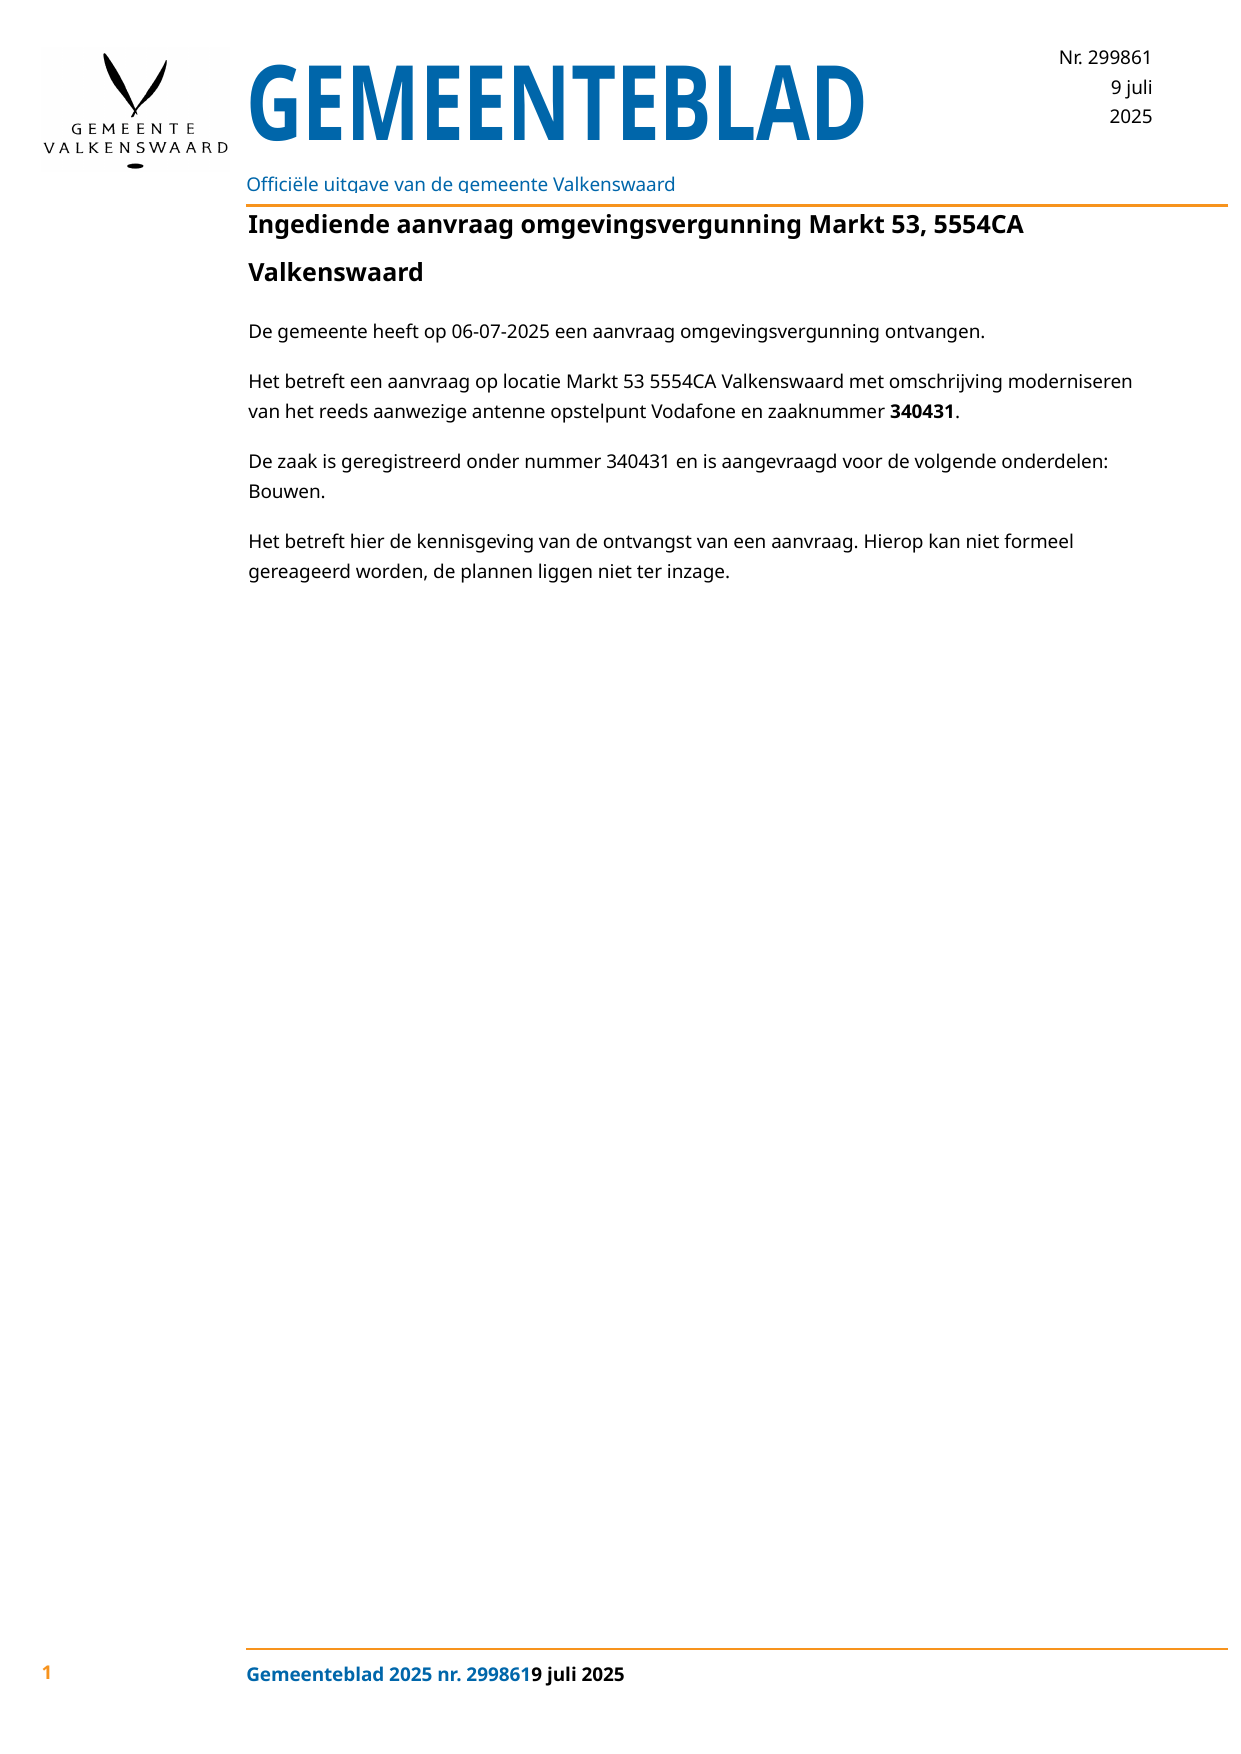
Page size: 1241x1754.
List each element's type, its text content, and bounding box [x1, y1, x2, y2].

picture [41, 47, 231, 172]
text Het betreft een aanvraag op locatie Markt 53 5554CA Valkenswaard met omschrijving moderniseren van het reeds aanwezige antenne opstelpunt Vodafone en zaaknummer 340431. [248, 368, 1152, 424]
text De zaak is geregistreerd onder nummer 340431 en is aangevraagd voor de volgende onderdelen: Bouwen. [248, 448, 1152, 504]
text Ingediende aanvraag omgevingsvergunning Markt 53, 5554CA Valkenswaard [248, 207, 1152, 288]
text De gemeente heeft op 06-07-2025 een aanvraag omgevingsvergunning ontvangen. [248, 318, 1152, 344]
text Het betreft hier de kennisgeving van de ontvangst van een aanvraag. Hierop kan niet formeel gereageerd worden, de plannen liggen niet ter inzage. [248, 528, 1152, 584]
